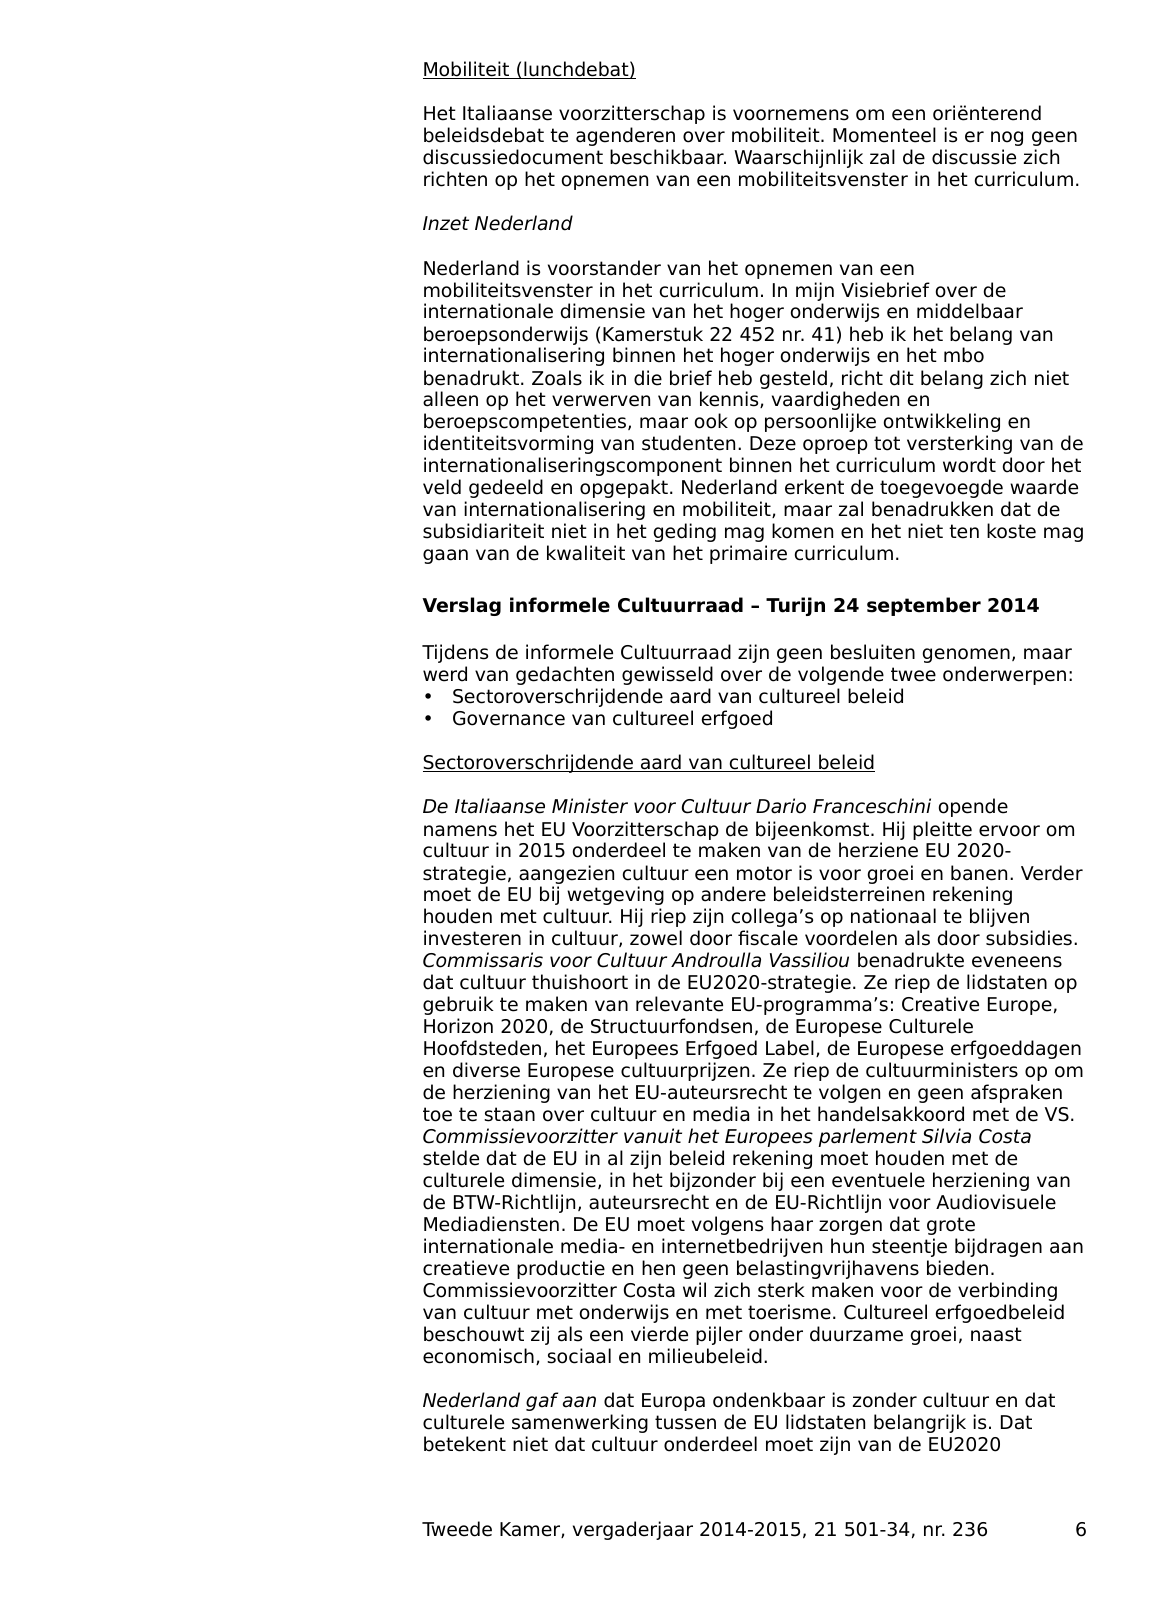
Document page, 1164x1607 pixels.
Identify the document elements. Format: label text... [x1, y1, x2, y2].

subtitle Verslag informele Cultuurraad – Turijn 24 september 2014 [422, 595, 1087, 617]
text Nederland is voorstander van het opnemen van een mobiliteitsvenster in het curriculum. In mijn Visiebrief over de internationale dimensie van het hoger onderwijs en middelbaar beroepsonderwijs (Kamerstuk 22 452 nr. 41) heb ik het belang van internationalisering binnen het hoger onderwijs en het mbo benadrukt. Zoals ik in die brief heb gesteld, richt dit belang zich niet alleen op het verwerven van kennis, vaardigheden en beroepscompetenties, maar ook op persoonlijke ontwikkeling en identiteitsvorming van studenten. Deze oproep tot versterking van de internationaliseringscomponent binnen het curriculum wordt door het veld gedeeld en opgepakt. Nederland erkent de toegevoegde waarde van internationalisering en mobiliteit, maar zal benadrukken dat de subsidiariteit niet in het geding mag komen en het niet ten koste mag gaan van de kwaliteit van het primaire curriculum. [422, 257, 1087, 565]
text Het Italiaanse voorzitterschap is voornemens om een oriënterend beleidsdebat te agenderen over mobiliteit. Momenteel is er nog geen discussiedocument beschikbaar. Waarschijnlijk zal de discussie zich richten op het opnemen van een mobiliteitsvenster in het curriculum. [422, 103, 1087, 191]
subtitle Mobiliteit (lunchdebat) [422, 59, 1087, 81]
text Commissaris voor Cultuur Androulla Vassiliou benadrukte eveneens dat cultuur thuishoort in de EU2020-strategie. Ze riep de lidstaten op gebruik te maken van relevante EU-programma’s: Creative Europe, Horizon 2020, de Structuurfondsen, de Europese Culturele Hoofdsteden, het Europees Erfgoed Label, de Europese erfgoeddagen en diverse Europese cultuurprijzen. Ze riep de cultuurministers op om de herziening van het EU-auteursrecht te volgen en geen afspraken toe te staan over cultuur en media in het handelsakkoord met de VS. [422, 950, 1087, 1126]
subtitle Sectoroverschrijdende aard van cultureel beleid [422, 752, 1087, 774]
text • Governance van cultureel erfgoed [422, 708, 1087, 730]
text De Italiaanse Minister voor Cultuur Dario Franceschini opende namens het EU Voorzitterschap de bijeenkomst. Hij pleitte ervoor om cultuur in 2015 onderdeel te maken van de herziene EU 2020-strategie, aangezien cultuur een motor is voor groei en banen. Verder moet de EU bij wetgeving op andere beleidsterreinen rekening houden met cultuur. Hij riep zijn collega’s op nationaal te blijven investeren in cultuur, zowel door fiscale voordelen als door subsidies. [422, 796, 1087, 950]
text Nederland gaf aan dat Europa ondenkbaar is zonder cultuur en dat culturele samenwerking tussen de EU lidstaten belangrijk is. Dat betekent niet dat cultuur onderdeel moet zijn van de EU2020 [422, 1390, 1087, 1456]
text Commissievoorzitter vanuit het Europees parlement Silvia Costa stelde dat de EU in al zijn beleid rekening moet houden met de culturele dimensie, in het bijzonder bij een eventuele herziening van de BTW-Richtlijn, auteursrecht en de EU-Richtlijn voor Audiovisuele Mediadiensten. De EU moet volgens haar zorgen dat grote internationale media- en internetbedrijven hun steentje bijdragen aan creatieve productie en hen geen belastingvrijhavens bieden. Commissievoorzitter Costa wil zich sterk maken voor de verbinding van cultuur met onderwijs en met toerisme. Cultureel erfgoedbeleid beschouwt zij als een vierde pijler onder duurzame groei, naast economisch, sociaal en milieubeleid. [422, 1126, 1087, 1368]
text Tijdens de informele Cultuurraad zijn geen besluiten genomen, maar werd van gedachten gewisseld over de volgende twee onderwerpen: [422, 642, 1087, 686]
text • Sectoroverschrijdende aard van cultureel beleid [422, 686, 1087, 708]
subtitle Inzet Nederland [422, 213, 1087, 235]
